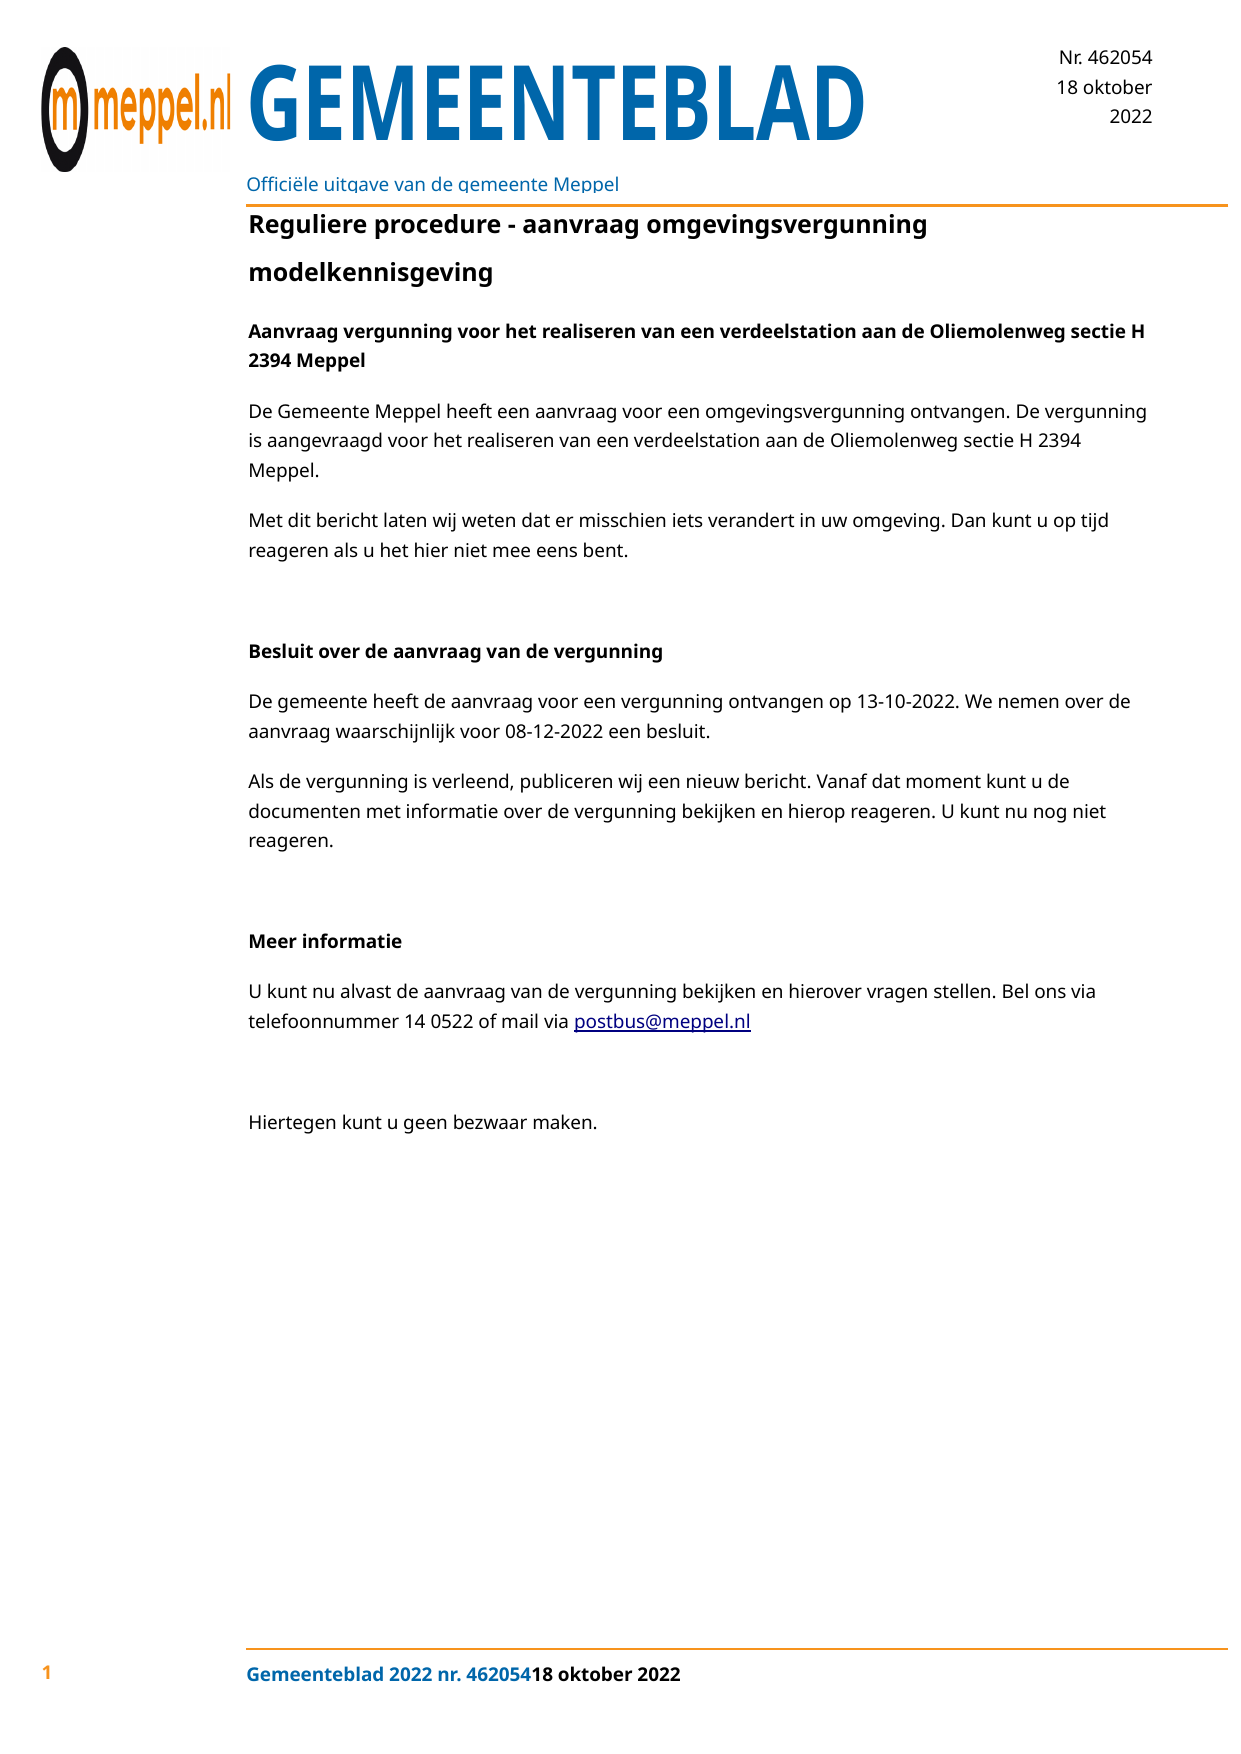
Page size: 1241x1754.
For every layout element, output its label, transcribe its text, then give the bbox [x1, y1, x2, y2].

text Meer informatie [248, 928, 1152, 954]
text De Gemeente Meppel heeft een aanvraag voor een omgevingsvergunning ontvangen. De vergunning is aangevraagd voor het realiseren van een verdeelstation aan de Oliemolenweg sectie H 2394 Meppel. [248, 398, 1152, 483]
text Hiertegen kunt u geen bezwaar maken. [248, 1109, 1152, 1135]
text Besluit over de aanvraag van de vergunning [248, 638, 1152, 664]
text Aanvraag vergunning voor het realiseren van een verdeelstation aan de Oliemolenweg sectie H 2394 Meppel [248, 318, 1152, 373]
text Reguliere procedure - aanvraag omgevingsvergunning modelkennisgeving [248, 207, 1152, 288]
text U kunt nu alvast de aanvraag van de vergunning bekijken en hierover vragen stellen. Bel ons via telefoonnummer 14 0522 of mail via postbus@meppel.nl [248, 979, 1152, 1034]
text Met dit bericht laten wij weten dat er misschien iets verandert in uw omgeving. Dan kunt u op tijd reageren als u het hier niet mee eens bent. [248, 507, 1152, 563]
text Als de vergunning is verleend, publiceren wij een nieuw bericht. Vanaf dat moment kunt u de documenten met informatie over de vergunning bekijken en hierop reageren. U kunt nu nog niet reageren. [248, 768, 1152, 853]
picture [41, 47, 231, 172]
text De gemeente heeft de aanvraag voor een vergunning ontvangen op 13-10-2022. We nemen over de aanvraag waarschijnlijk voor 08-12-2022 een besluit. [248, 688, 1152, 744]
